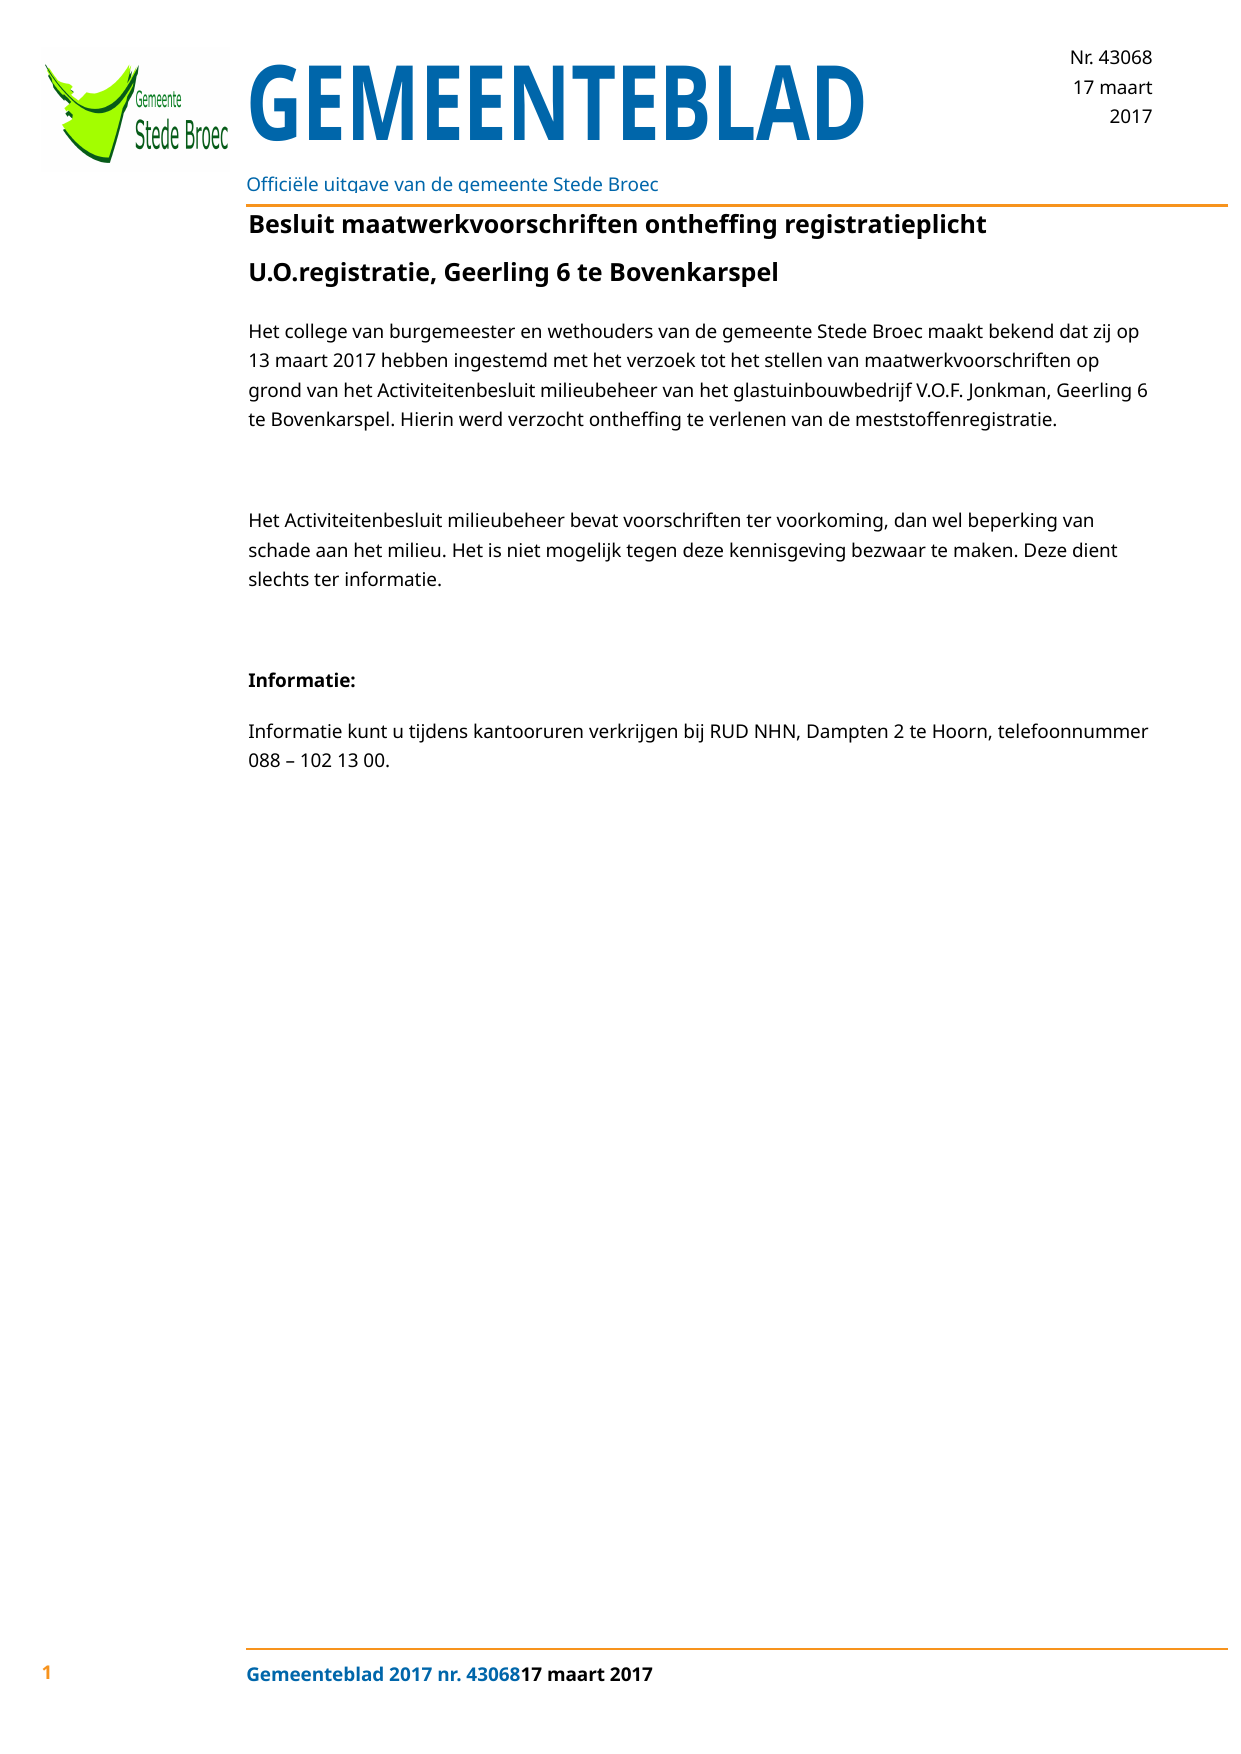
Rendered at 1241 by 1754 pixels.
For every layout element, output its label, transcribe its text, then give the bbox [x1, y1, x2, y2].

text Informatie kunt u tijdens kantooruren verkrijgen bij RUD NHN, Dampten 2 te Hoorn, telefoonnummer 088 – 102 13 00. [248, 718, 1152, 773]
text Besluit maatwerkvoorschriften ontheffing registratieplicht U.O.registratie, Geerling 6 te Bovenkarspel [248, 207, 1152, 288]
text Informatie: [248, 667, 1152, 693]
text Het Activiteitenbesluit milieubeheer bevat voorschriften ter voorkoming, dan wel beperking van schade aan het milieu. Het is niet mogelijk tegen deze kennisgeving bezwaar te maken. Deze dient slechts ter informatie. [248, 507, 1152, 592]
picture [41, 47, 231, 172]
text Het college van burgemeester en wethouders van de gemeente Stede Broec maakt bekend dat zij op 13 maart 2017 hebben ingestemd met het verzoek tot het stellen van maatwerkvoorschriften op grond van het Activiteitenbesluit milieubeheer van het glastuinbouwbedrijf V.O.F. Jonkman, Geerling 6 te Bovenkarspel. Hierin werd verzocht ontheffing te verlenen van de meststoffenregistratie. [248, 318, 1152, 432]
